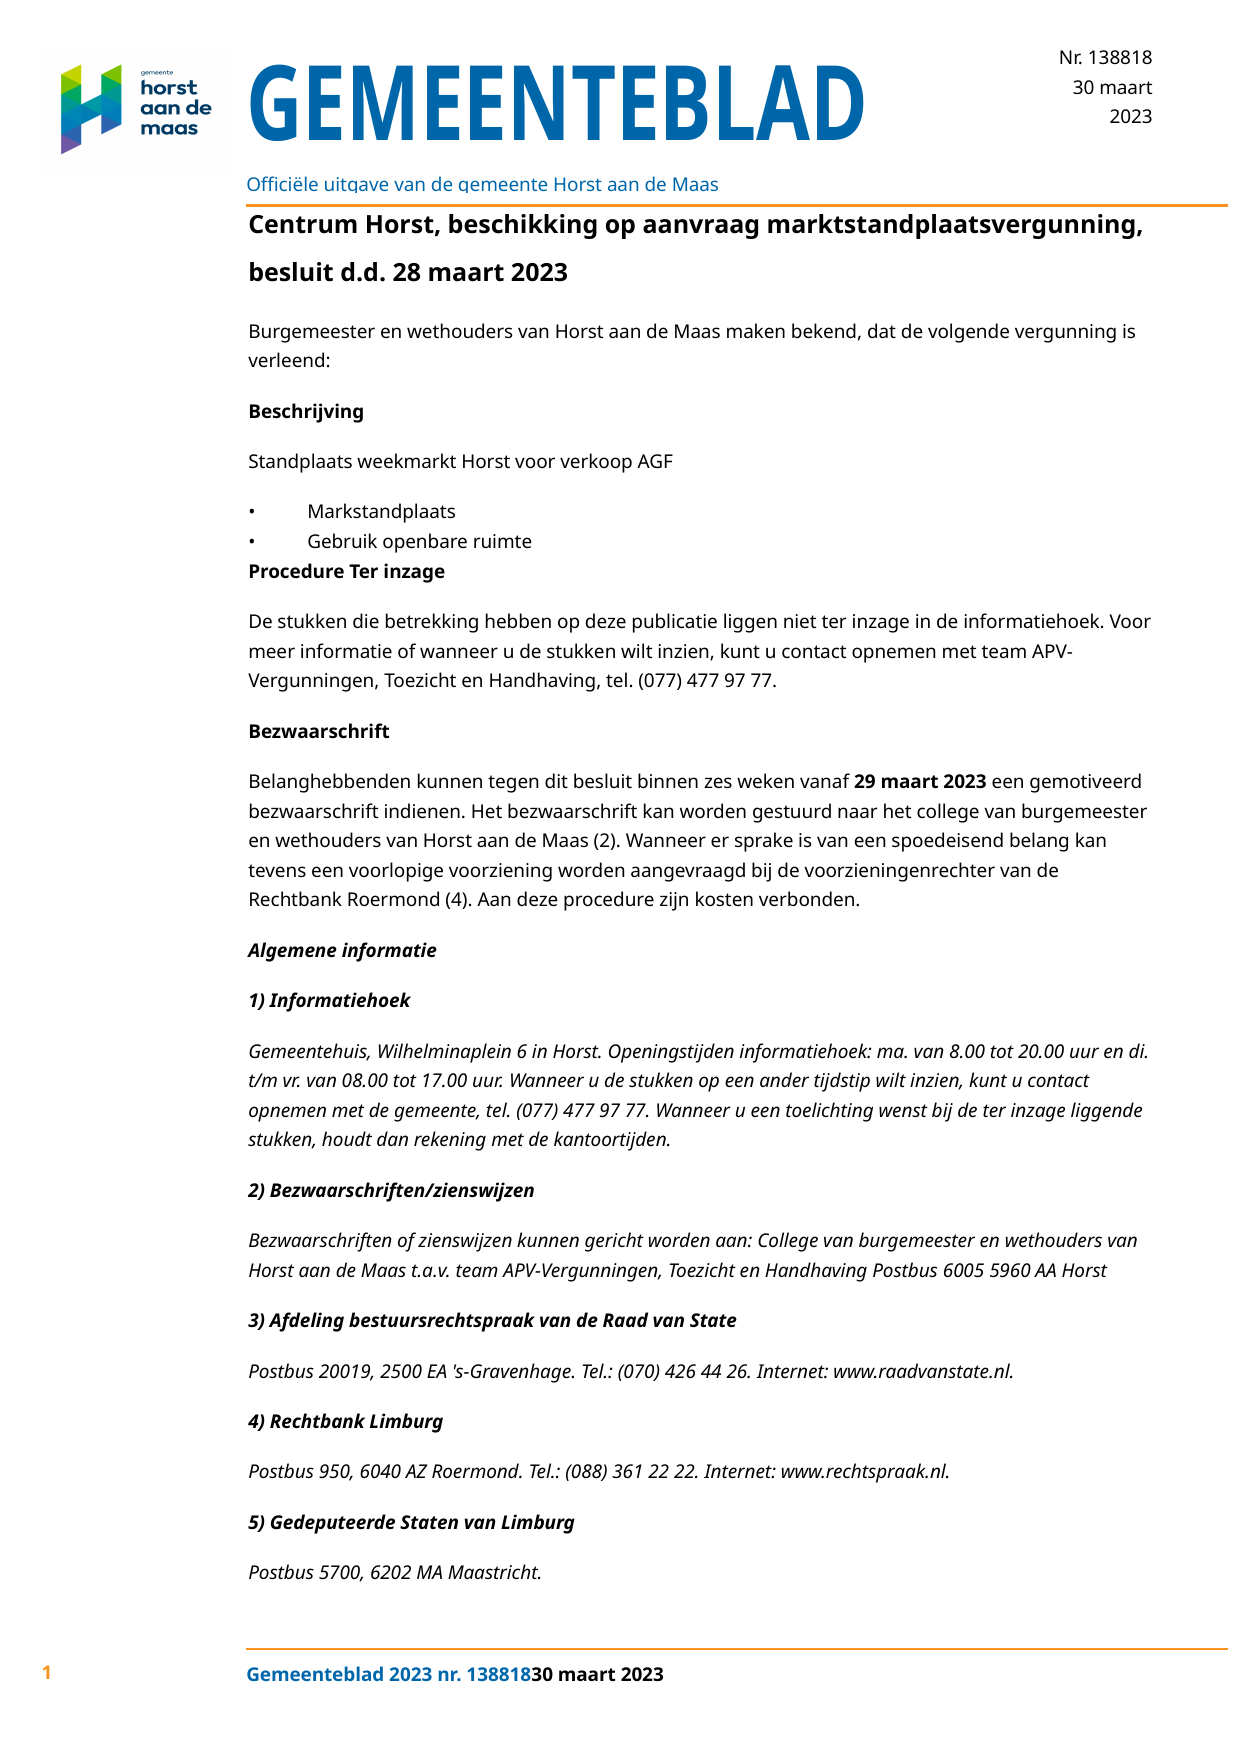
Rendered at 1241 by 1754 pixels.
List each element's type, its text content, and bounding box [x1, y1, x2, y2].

text Procedure Ter inzage [248, 558, 1152, 584]
text Beschrijving [248, 398, 1152, 424]
text Bezwaarschrift [248, 718, 1152, 744]
list Gebruik openbare ruimte [248, 528, 1152, 554]
text Burgemeester en wethouders van Horst aan de Maas maken bekend, dat de volgende vergunning is verleend: [248, 318, 1152, 373]
text Algemene informatie [248, 937, 1152, 963]
picture [41, 47, 231, 172]
text Postbus 950, 6040 AZ Roermond. Tel.: (088) 361 22 22. Internet: www.rechtspraak.nl. [248, 1459, 1152, 1484]
text Belanghebbenden kunnen tegen dit besluit binnen zes weken vanaf 29 maart 2023 een gemotiveerd bezwaarschrift indienen. Het bezwaarschrift kan worden gestuurd naar het college van burgemeester en wethouders van Horst aan de Maas (2). Wanneer er sprake is van een spoedeisend belang kan tevens een voorlopige voorziening worden aangevraagd bij de voorzieningenrechter van de Rechtbank Roermond (4). Aan deze procedure zijn kosten verbonden. [248, 768, 1152, 912]
text Gemeentehuis, Wilhelminaplein 6 in Horst. Openingstijden informatiehoek: ma. van 8.00 tot 20.00 uur en di. t/m vr. van 08.00 tot 17.00 uur. Wanneer u de stukken op een ander tijdstip wilt inzien, kunt u contact opnemen met de gemeente, tel. (077) 477 97 77. Wanneer u een toelichting wenst bij de ter inzage liggende stukken, houdt dan rekening met de kantoortijden. [248, 1038, 1152, 1152]
text Standplaats weekmarkt Horst voor verkoop AGF [248, 448, 1152, 474]
text Centrum Horst, beschikking op aanvraag marktstandplaatsvergunning, besluit d.d. 28 maart 2023 [248, 207, 1152, 288]
list Markstandplaats [248, 499, 1152, 524]
text Postbus 5700, 6202 MA Maastricht. [248, 1559, 1152, 1585]
text 2) Bezwaarschriften/zienswijzen [248, 1177, 1152, 1203]
text Postbus 20019, 2500 EA 's-Gravenhage. Tel.: (070) 426 44 26. Internet: www.raadvanstate.nl. [248, 1358, 1152, 1384]
text 3) Afdeling bestuursrechtspraak van de Raad van State [248, 1307, 1152, 1333]
text 1) Informatiehoek [248, 987, 1152, 1013]
text 5) Gedeputeerde Staten van Limburg [248, 1509, 1152, 1535]
text De stukken die betrekking hebben op deze publicatie liggen niet ter inzage in de informatiehoek. Voor meer informatie of wanneer u de stukken wilt inzien, kunt u contact opnemen met team APV-Vergunningen, Toezicht en Handhaving, tel. (077) 477 97 77. [248, 608, 1152, 693]
text 4) Rechtbank Limburg [248, 1408, 1152, 1434]
text Bezwaarschriften of zienswijzen kunnen gericht worden aan: College van burgemeester en wethouders van Horst aan de Maas t.a.v. team APV-Vergunningen, Toezicht en Handhaving Postbus 6005 5960 AA Horst [248, 1227, 1152, 1283]
